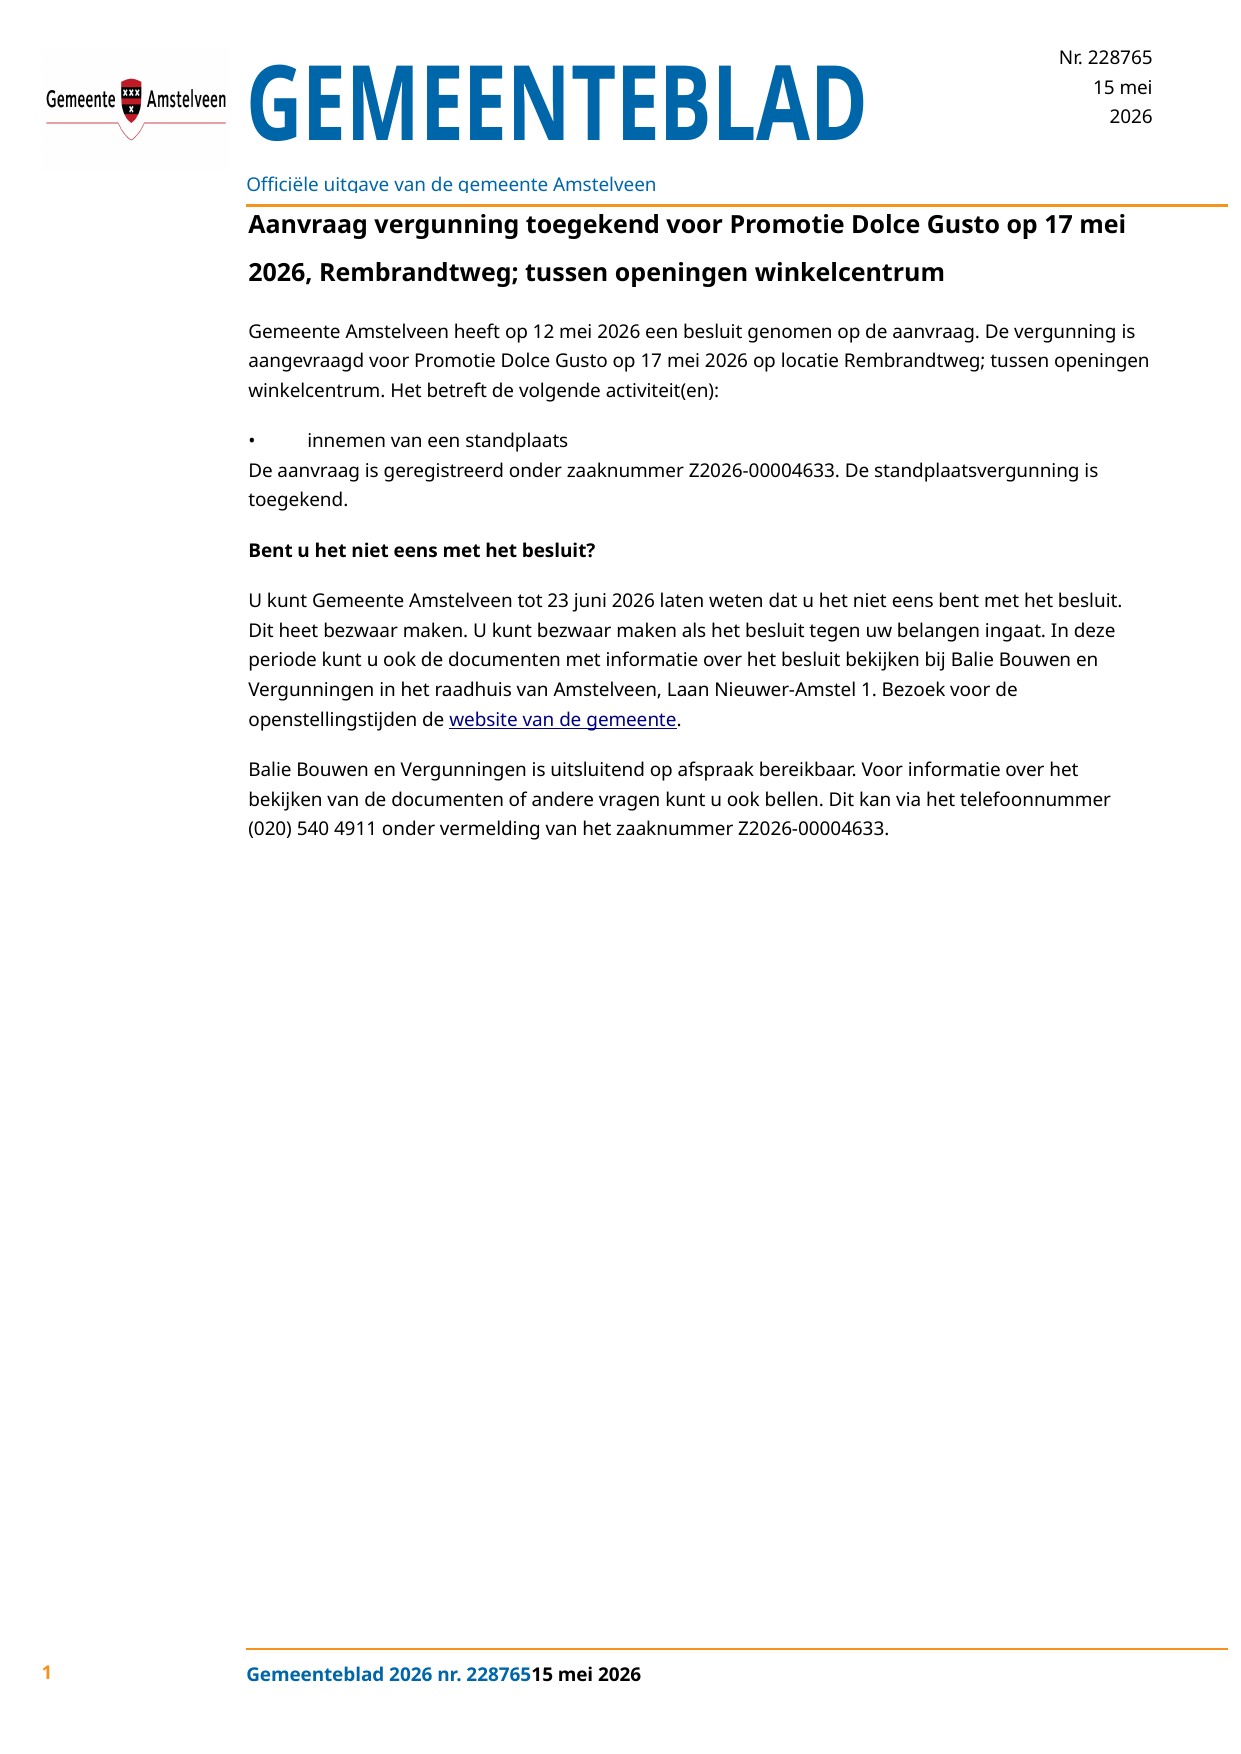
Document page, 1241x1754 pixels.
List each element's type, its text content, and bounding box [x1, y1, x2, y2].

list innemen van een standplaats [248, 427, 1152, 453]
picture [41, 47, 231, 172]
text U kunt Gemeente Amstelveen tot 23 juni 2026 laten weten dat u het niet eens bent met het besluit. Dit heet bezwaar maken. U kunt bezwaar maken als het besluit tegen uw belangen ingaat. In deze periode kunt u ook de documenten met informatie over het besluit bekijken bij Balie Bouwen en Vergunningen in het raadhuis van Amstelveen, Laan Nieuwer-Amstel 1. Bezoek voor de openstellingstijden de website van de gemeente. [248, 587, 1152, 732]
text Balie Bouwen en Vergunningen is uitsluitend op afspraak bereikbaar. Voor informatie over het bekijken van de documenten of andere vragen kunt u ook bellen. Dit kan via het telefoonnummer (020) 540 4911 onder vermelding van het zaaknummer Z2026-00004633. [248, 756, 1152, 841]
text Bent u het niet eens met het besluit? [248, 537, 1152, 563]
text De aanvraag is geregistreerd onder zaaknummer Z2026-00004633. De standplaatsvergunning is toegekend. [248, 457, 1152, 512]
text Gemeente Amstelveen heeft op 12 mei 2026 een besluit genomen op de aanvraag. De vergunning is aangevraagd voor Promotie Dolce Gusto op 17 mei 2026 op locatie Rembrandtweg; tussen openingen winkelcentrum. Het betreft de volgende activiteit(en): [248, 318, 1152, 403]
text Aanvraag vergunning toegekend voor Promotie Dolce Gusto op 17 mei 2026, Rembrandtweg; tussen openingen winkelcentrum [248, 207, 1152, 288]
